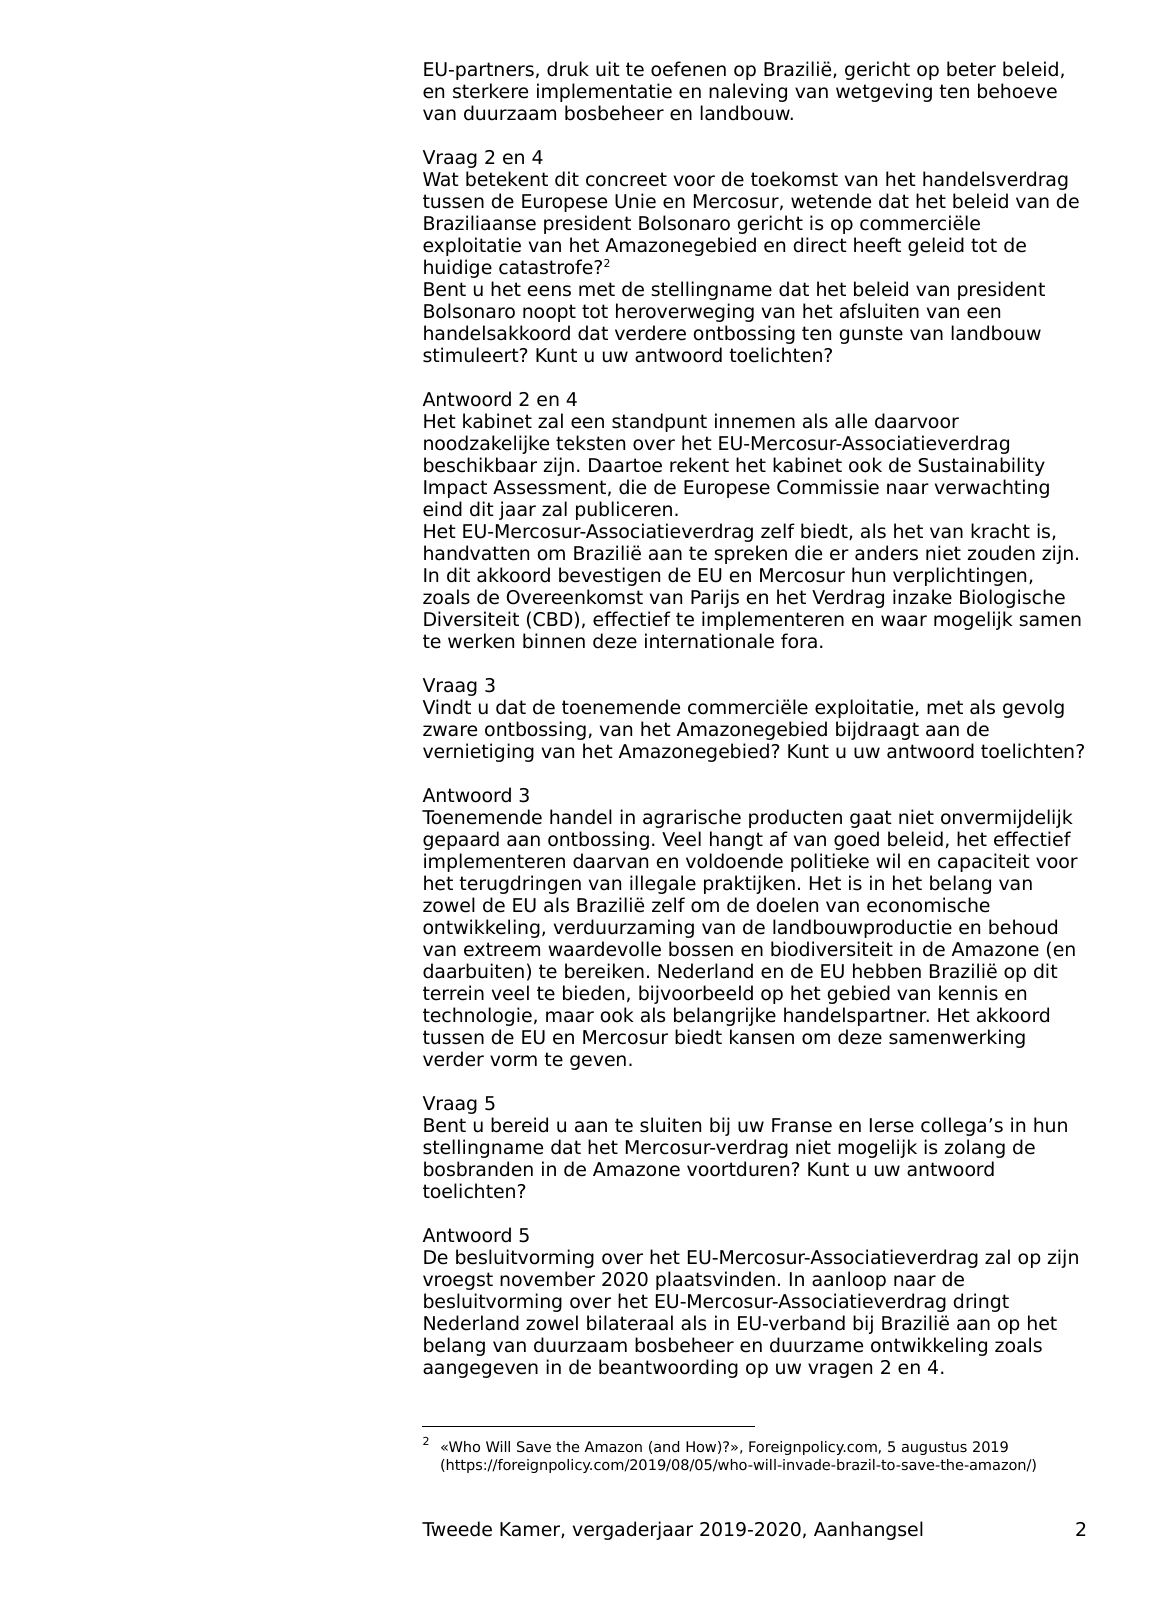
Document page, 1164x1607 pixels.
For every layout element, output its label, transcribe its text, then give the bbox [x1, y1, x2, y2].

text Vraag 5 [422, 1093, 1087, 1115]
text Toenemende handel in agrarische producten gaat niet onvermijdelijk gepaard aan ontbossing. Veel hangt af van goed beleid, het effectief implementeren daarvan en voldoende politieke wil en capaciteit voor het terugdringen van illegale praktijken. Het is in het belang van zowel de EU als Brazilië zelf om de doelen van economische ontwikkeling, verduurzaming van de landbouwproductie en behoud van extreem waardevolle bossen en biodiversiteit in de Amazone (en daarbuiten) te bereiken. Nederland en de EU hebben Brazilië op dit terrein veel te bieden, bijvoorbeeld op het gebied van kennis en technologie, maar ook als belangrijke handelspartner. Het akkoord tussen de EU en Mercosur biedt kansen om deze samenwerking verder vorm te geven. [422, 807, 1087, 1071]
text EU-partners, druk uit te oefenen op Brazilië, gericht op beter beleid, en sterkere implementatie en naleving van wetgeving ten behoeve van duurzaam bosbeheer en landbouw. [422, 59, 1087, 125]
text Wat betekent dit concreet voor de toekomst van het handelsverdrag tussen de Europese Unie en Mercosur, wetende dat het beleid van de Braziliaanse president Bolsonaro gericht is op commerciële exploitatie van het Amazonegebied en direct heeft geleid tot de huidige catastrofe? [422, 169, 1087, 279]
text Vraag 3 [422, 675, 1087, 697]
text Het EU-Mercosur-Associatieverdrag zelf biedt, als het van kracht is, handvatten om Brazilië aan te spreken die er anders niet zouden zijn. In dit akkoord bevestigen de EU en Mercosur hun verplichtingen, zoals de Overeenkomst van Parijs en het Verdrag inzake Biologische Diversiteit (CBD), effectief te implementeren en waar mogelijk samen te werken binnen deze internationale fora. [422, 521, 1087, 653]
text Het kabinet zal een standpunt innemen als alle daarvoor noodzakelijke teksten over het EU-Mercosur-Associatieverdrag beschikbaar zijn. Daartoe rekent het kabinet ook de Sustainability Impact Assessment, die de Europese Commissie naar verwachting eind dit jaar zal publiceren. [422, 411, 1087, 521]
text Antwoord 3 [422, 785, 1087, 807]
text Antwoord 5 [422, 1225, 1087, 1247]
text Bent u bereid u aan te sluiten bij uw Franse en Ierse collega’s in hun stellingname dat het Mercosur-verdrag niet mogelijk is zolang de bosbranden in de Amazone voortduren? Kunt u uw antwoord toelichten? [422, 1115, 1087, 1203]
text Vraag 2 en 4 [422, 147, 1087, 169]
text «Who Will Save the Amazon (and How)?», Foreignpolicy.com, 5 augustus 2019 (https://foreignpolicy.com/2019/08/05/who-will-invade-brazil-to-save-the-amazon/) [422, 1435, 1087, 1474]
text Vindt u dat de toenemende commerciële exploitatie, met als gevolg zware ontbossing, van het Amazonegebied bijdraagt aan de vernietiging van het Amazonegebied? Kunt u uw antwoord toelichten? [422, 697, 1087, 763]
text De besluitvorming over het EU-Mercosur-Associatieverdrag zal op zijn vroegst november 2020 plaatsvinden. In aanloop naar de besluitvorming over het EU-Mercosur-Associatieverdrag dringt Nederland zowel bilateraal als in EU-verband bij Brazilië aan op het belang van duurzaam bosbeheer en duurzame ontwikkeling zoals aangegeven in de beantwoording op uw vragen 2 en 4. [422, 1247, 1087, 1379]
text Antwoord 2 en 4 [422, 389, 1087, 411]
text Bent u het eens met de stellingname dat het beleid van president Bolsonaro noopt tot heroverweging van het afsluiten van een handelsakkoord dat verdere ontbossing ten gunste van landbouw stimuleert? Kunt u uw antwoord toelichten? [422, 279, 1087, 367]
